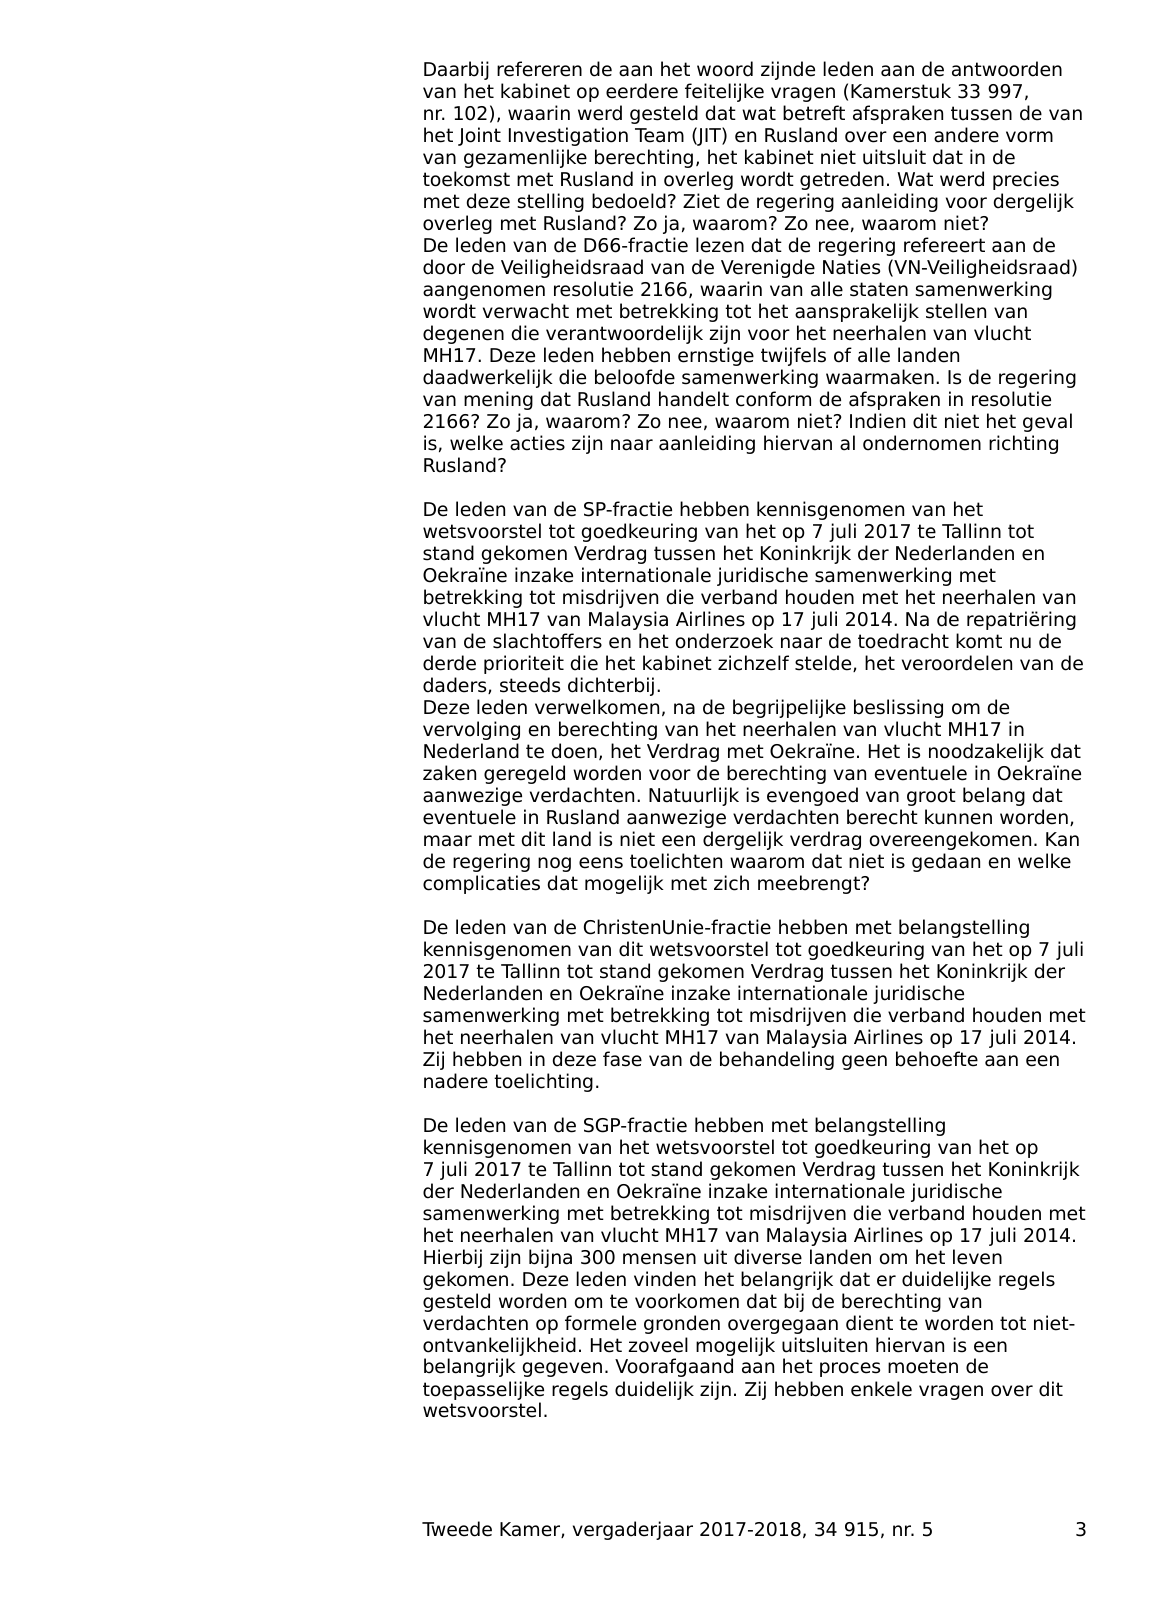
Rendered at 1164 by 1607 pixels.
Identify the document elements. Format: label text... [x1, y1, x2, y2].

text De leden van de D66-fractie lezen dat de regering refereert aan de door de Veiligheidsraad van de Verenigde Naties (VN-Veiligheidsraad) aangenomen resolutie 2166, waarin van alle staten samenwerking wordt verwacht met betrekking tot het aansprakelijk stellen van degenen die verantwoordelijk zijn voor het neerhalen van vlucht MH17. Deze leden hebben ernstige twijfels of alle landen daadwerkelijk die beloofde samenwerking waarmaken. Is de regering van mening dat Rusland handelt conform de afspraken in resolutie 2166? Zo ja, waarom? Zo nee, waarom niet? Indien dit niet het geval is, welke acties zijn naar aanleiding hiervan al ondernomen richting Rusland? [422, 235, 1087, 477]
text Deze leden verwelkomen, na de begrijpelijke beslissing om de vervolging en berechting van het neerhalen van vlucht MH17 in Nederland te doen, het Verdrag met Oekraïne. Het is noodzakelijk dat zaken geregeld worden voor de berechting van eventuele in Oekraïne aanwezige verdachten. Natuurlijk is evengoed van groot belang dat eventuele in Rusland aanwezige verdachten berecht kunnen worden, maar met dit land is niet een dergelijk verdrag overeengekomen. Kan de regering nog eens toelichten waarom dat niet is gedaan en welke complicaties dat mogelijk met zich meebrengt? [422, 697, 1087, 894]
text Daarbij refereren de aan het woord zijnde leden aan de antwoorden van het kabinet op eerdere feitelijke vragen (Kamerstuk 33 997, nr. 102), waarin werd gesteld dat wat betreft afspraken tussen de van het Joint Investigation Team (JIT) en Rusland over een andere vorm van gezamenlijke berechting, het kabinet niet uitsluit dat in de toekomst met Rusland in overleg wordt getreden. Wat werd precies met deze stelling bedoeld? Ziet de regering aanleiding voor dergelijk overleg met Rusland? Zo ja, waarom? Zo nee, waarom niet? [422, 59, 1087, 235]
text De leden van de ChristenUnie-fractie hebben met belangstelling kennisgenomen van dit wetsvoorstel tot goedkeuring van het op 7 juli 2017 te Tallinn tot stand gekomen Verdrag tussen het Koninkrijk der Nederlanden en Oekraïne inzake internationale juridische samenwerking met betrekking tot misdrijven die verband houden met het neerhalen van vlucht MH17 van Malaysia Airlines op 17 juli 2014. Zij hebben in deze fase van de behandeling geen behoefte aan een nadere toelichting. [422, 917, 1087, 1092]
text De leden van de SP-fractie hebben kennisgenomen van het wetsvoorstel tot goedkeuring van het op 7 juli 2017 te Tallinn tot stand gekomen Verdrag tussen het Koninkrijk der Nederlanden en Oekraïne inzake internationale juridische samenwerking met betrekking tot misdrijven die verband houden met het neerhalen van vlucht MH17 van Malaysia Airlines op 17 juli 2014. Na de repatriëring van de slachtoffers en het onderzoek naar de toedracht komt nu de derde prioriteit die het kabinet zichzelf stelde, het veroordelen van de daders, steeds dichterbij. [422, 499, 1087, 697]
text De leden van de SGP-fractie hebben met belangstelling kennisgenomen van het wetsvoorstel tot goedkeuring van het op 7 juli 2017 te Tallinn tot stand gekomen Verdrag tussen het Koninkrijk der Nederlanden en Oekraïne inzake internationale juridische samenwerking met betrekking tot misdrijven die verband houden met het neerhalen van vlucht MH17 van Malaysia Airlines op 17 juli 2014. Hierbij zijn bijna 300 mensen uit diverse landen om het leven gekomen. Deze leden vinden het belangrijk dat er duidelijke regels gesteld worden om te voorkomen dat bij de berechting van verdachten op formele gronden overgegaan dient te worden tot niet-ontvankelijkheid. Het zoveel mogelijk uitsluiten hiervan is een belangrijk gegeven. Voorafgaand aan het proces moeten de toepasselijke regels duidelijk zijn. Zij hebben enkele vragen over dit wetsvoorstel. [422, 1115, 1087, 1422]
